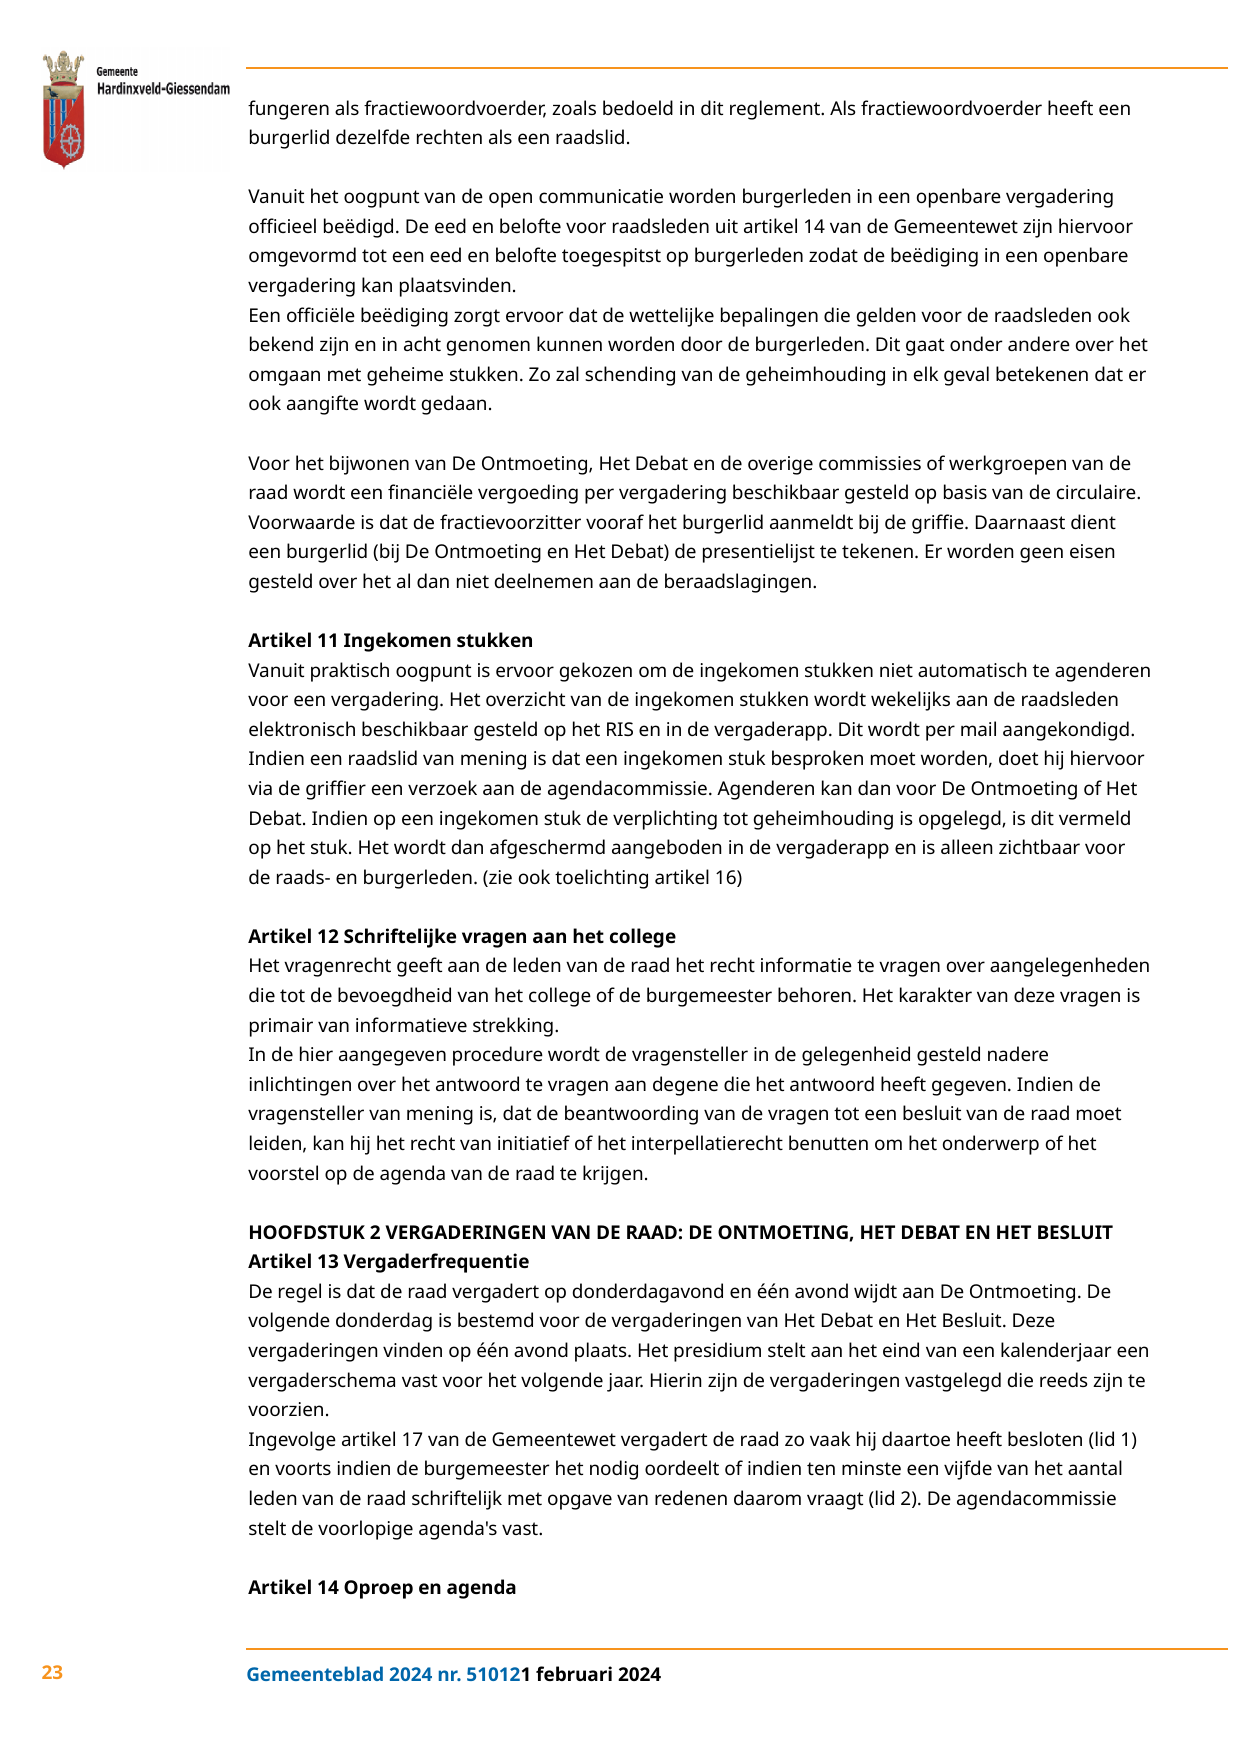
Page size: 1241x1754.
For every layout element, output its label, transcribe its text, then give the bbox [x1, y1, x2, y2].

text Het vragenrecht geeft aan de leden van de raad het recht informatie te vragen over aangelegenheden die tot de bevoegdheid van het college of de burgemeester behoren. Het karakter van deze vragen is primair van informatieve strekking. [248, 953, 1152, 1038]
text De regel is dat de raad vergadert op donderdagavond en één avond wijdt aan De Ontmoeting. De volgende donderdag is bestemd voor de vergaderingen van Het Debat en Het Besluit. Deze vergaderingen vinden op één avond plaats. Het presidium stelt aan het eind van een kalenderjaar een vergaderschema vast voor het volgende jaar. Hierin zijn de vergaderingen vastgelegd die reeds zijn te voorzien. [248, 1278, 1152, 1422]
text fungeren als fractiewoordvoerder, zoals bedoeld in dit reglement. Als fractiewoordvoerder heeft een burgerlid dezelfde rechten als een raadslid. [248, 95, 1152, 150]
text Artikel 13 Vergaderfrequentie [248, 1248, 1152, 1274]
text HOOFDSTUK 2 VERGADERINGEN VAN DE RAAD: DE ONTMOETING, HET DEBAT EN HET BESLUIT [248, 1219, 1152, 1245]
text Vanuit het oogpunt van de open communicatie worden burgerleden in een openbare vergadering officieel beëdigd. De eed en belofte voor raadsleden uit artikel 14 van de Gemeentewet zijn hiervoor omgevormd tot een eed en belofte toegespitst op burgerleden zodat de beëdiging in een openbare vergadering kan plaatsvinden. [248, 183, 1152, 298]
text Artikel 12 Schriftelijke vragen aan het college [248, 923, 1152, 949]
text Ingevolge artikel 17 van de Gemeentewet vergadert de raad zo vaak hij daartoe heeft besloten (lid 1) en voorts indien de burgemeester het nodig oordeelt of indien ten minste een vijfde van het aantal leden van de raad schriftelijk met opgave van redenen daarom vraagt (lid 2). De agendacommissie stelt de voorlopige agenda's vast. [248, 1426, 1152, 1541]
text Een officiële beëdiging zorgt ervoor dat de wettelijke bepalingen die gelden voor de raadsleden ook bekend zijn en in acht genomen kunnen worden door de burgerleden. Dit gaat onder andere over het omgaan met geheime stukken. Zo zal schending van de geheimhouding in elk geval betekenen dat er ook aangifte wordt gedaan. [248, 302, 1152, 416]
text Voor het bijwonen van De Ontmoeting, Het Debat en de overige commissies of werkgroepen van de raad wordt een financiële vergoeding per vergadering beschikbaar gesteld op basis van de circulaire. Voorwaarde is dat de fractievoorzitter vooraf het burgerlid aanmeldt bij de griffie. Daarnaast dient een burgerlid (bij De Ontmoeting en Het Debat) de presentielijst te tekenen. Er worden geen eisen gesteld over het al dan niet deelnemen aan de beraadslagingen. [248, 450, 1152, 594]
picture [41, 47, 231, 172]
text Artikel 14 Oproep en agenda [248, 1574, 1152, 1600]
text Artikel 11 Ingekomen stukken [248, 627, 1152, 653]
text In de hier aangegeven procedure wordt de vragensteller in de gelegenheid gesteld nadere inlichtingen over het antwoord te vragen aan degene die het antwoord heeft gegeven. Indien de vragensteller van mening is, dat de beantwoording van de vragen tot een besluit van de raad moet leiden, kan hij het recht van initiatief of het interpellatierecht benutten om het onderwerp of het voorstel op de agenda van de raad te krijgen. [248, 1041, 1152, 1186]
text Vanuit praktisch oogpunt is ervoor gekozen om de ingekomen stukken niet automatisch te agenderen voor een vergadering. Het overzicht van de ingekomen stukken wordt wekelijks aan de raadsleden elektronisch beschikbaar gesteld op het RIS en in de vergaderapp. Dit wordt per mail aangekondigd. Indien een raadslid van mening is dat een ingekomen stuk besproken moet worden, doet hij hiervoor via de griffier een verzoek aan de agendacommissie. Agenderen kan dan voor De Ontmoeting of Het Debat. Indien op een ingekomen stuk de verplichting tot geheimhouding is opgelegd, is dit vermeld op het stuk. Het wordt dan afgeschermd aangeboden in de vergaderapp en is alleen zichtbaar voor de raads- en burgerleden. (zie ook toelichting artikel 16) [248, 657, 1152, 890]
